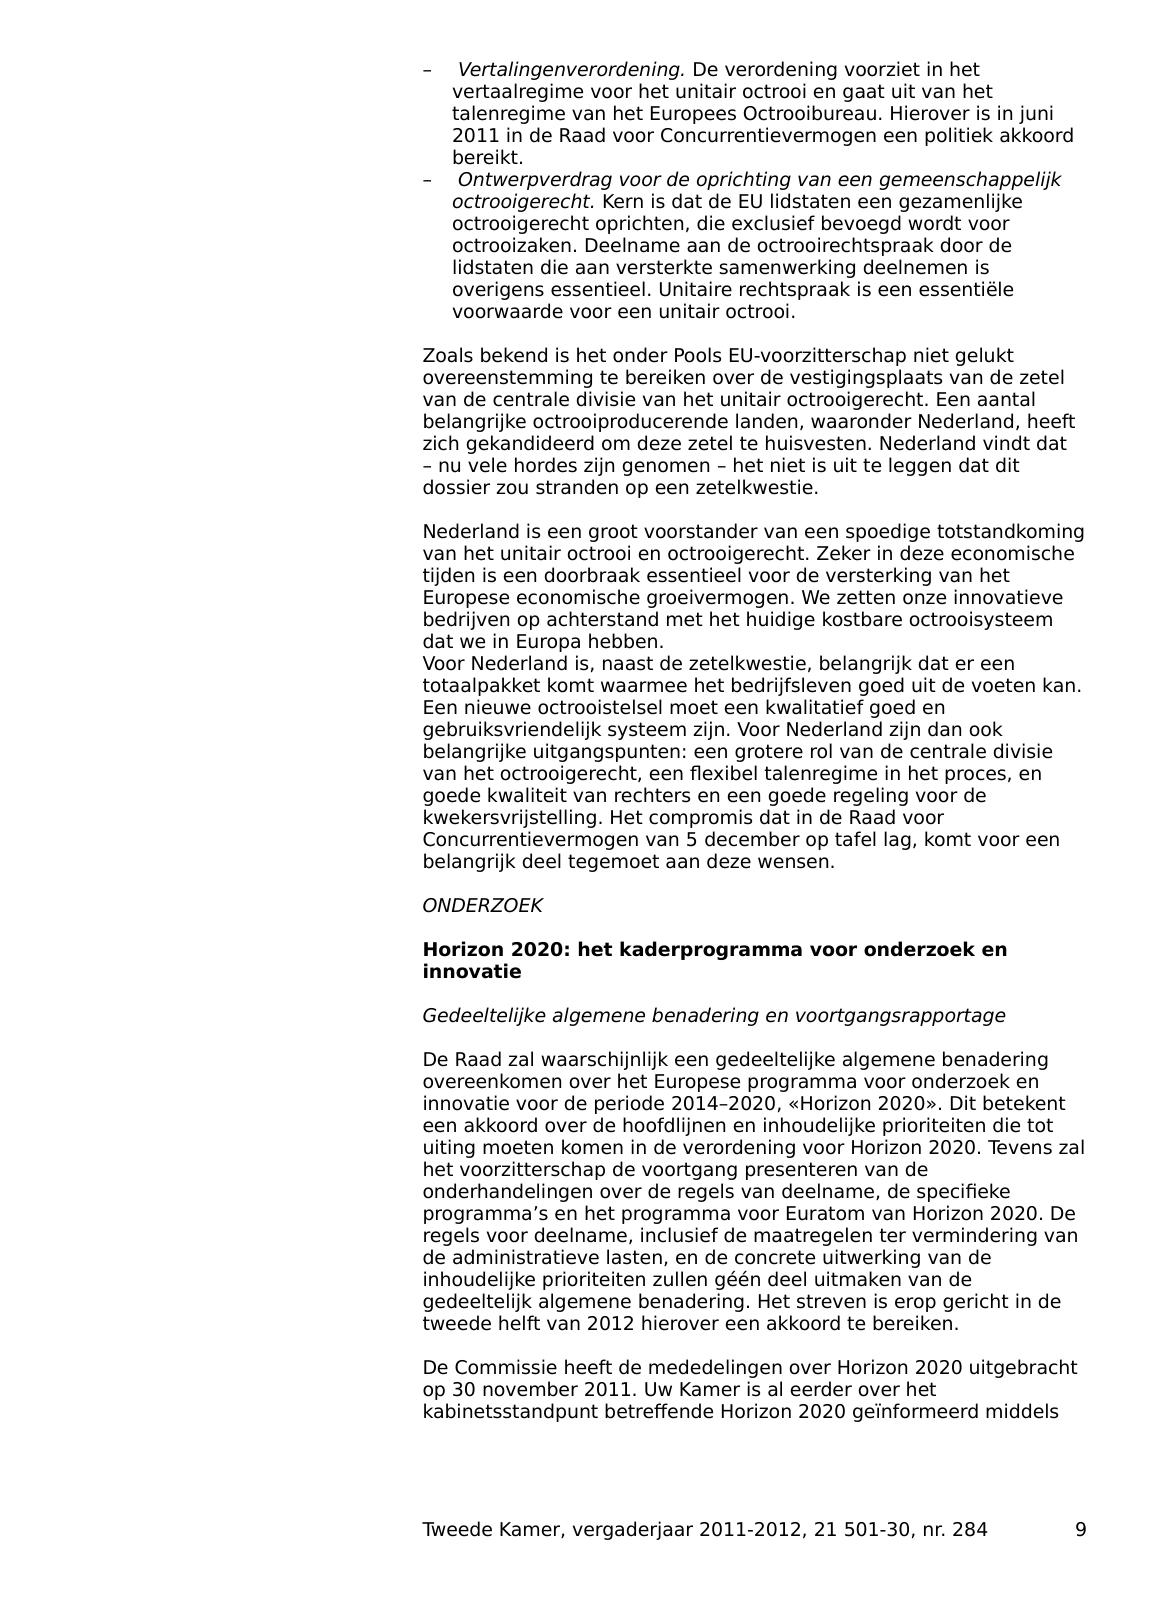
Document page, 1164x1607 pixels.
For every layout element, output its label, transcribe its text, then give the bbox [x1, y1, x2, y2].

text De Raad zal waarschijnlijk een gedeeltelijke algemene benadering overeenkomen over het Europese programma voor onderzoek en innovatie voor de periode 2014–2020, «Horizon 2020». Dit betekent een akkoord over de hoofdlijnen en inhoudelijke prioriteiten die tot uiting moeten komen in de verordening voor Horizon 2020. Tevens zal het voorzitterschap de voortgang presenteren van de onderhandelingen over de regels van deelname, de specifieke programma’s en het programma voor Euratom van Horizon 2020. De regels voor deelname, inclusief de maatregelen ter vermindering van de administratieve lasten, en de concrete uitwerking van de inhoudelijke prioriteiten zullen géén deel uitmaken van de gedeeltelijk algemene benadering. Het streven is erop gericht in de tweede helft van 2012 hierover een akkoord te bereiken. [422, 1049, 1087, 1335]
text Nederland is een groot voorstander van een spoedige totstandkoming van het unitair octrooi en octrooigerecht. Zeker in deze economische tijden is een doorbraak essentieel voor de versterking van het Europese economische groeivermogen. We zetten onze innovatieve bedrijven op achterstand met het huidige kostbare octrooisysteem dat we in Europa hebben. [422, 521, 1087, 653]
text Zoals bekend is het onder Pools EU-voorzitterschap niet gelukt overeenstemming te bereiken over de vestigingsplaats van de zetel van de centrale divisie van het unitair octrooigerecht. Een aantal belangrijke octrooiproducerende landen, waaronder Nederland, heeft zich gekandideerd om deze zetel te huisvesten. Nederland vindt dat – nu vele hordes zijn genomen – het niet is uit te leggen dat dit dossier zou stranden op een zetelkwestie. [422, 345, 1087, 499]
text – Ontwerpverdrag voor de oprichting van een gemeenschappelijk octrooigerecht. Kern is dat de EU lidstaten een gezamenlijke octrooigerecht oprichten, die exclusief bevoegd wordt voor octrooizaken. Deelname aan de octrooirechtspraak door de lidstaten die aan versterkte samenwerking deelnemen is overigens essentieel. Unitaire rechtspraak is een essentiële voorwaarde voor een unitair octrooi. [422, 169, 1087, 323]
text Gedeeltelijke algemene benadering en voortgangsrapportage [422, 1005, 1087, 1027]
subtitle Horizon 2020: het kaderprogramma voor onderzoek en innovatie [422, 939, 1087, 983]
text De Commissie heeft de mededelingen over Horizon 2020 uitgebracht op 30 november 2011. Uw Kamer is al eerder over het kabinetsstandpunt betreffende Horizon 2020 geïnformeerd middels [422, 1357, 1087, 1423]
text – Vertalingenverordening. De verordening voorziet in het vertaalregime voor het unitair octrooi en gaat uit van het talenregime van het Europees Octrooibureau. Hierover is in juni 2011 in de Raad voor Concurrentievermogen een politiek akkoord bereikt. [422, 59, 1087, 169]
text Voor Nederland is, naast de zetelkwestie, belangrijk dat er een totaalpakket komt waarmee het bedrijfsleven goed uit de voeten kan. Een nieuwe octrooistelsel moet een kwalitatief goed en gebruiksvriendelijk systeem zijn. Voor Nederland zijn dan ook belangrijke uitgangspunten: een grotere rol van de centrale divisie van het octrooigerecht, een flexibel talenregime in het proces, en goede kwaliteit van rechters en een goede regeling voor de kwekersvrijstelling. Het compromis dat in de Raad voor Concurrentievermogen van 5 december op tafel lag, komt voor een belangrijk deel tegemoet aan deze wensen. [422, 653, 1087, 873]
subtitle ONDERZOEK [422, 895, 1087, 917]
